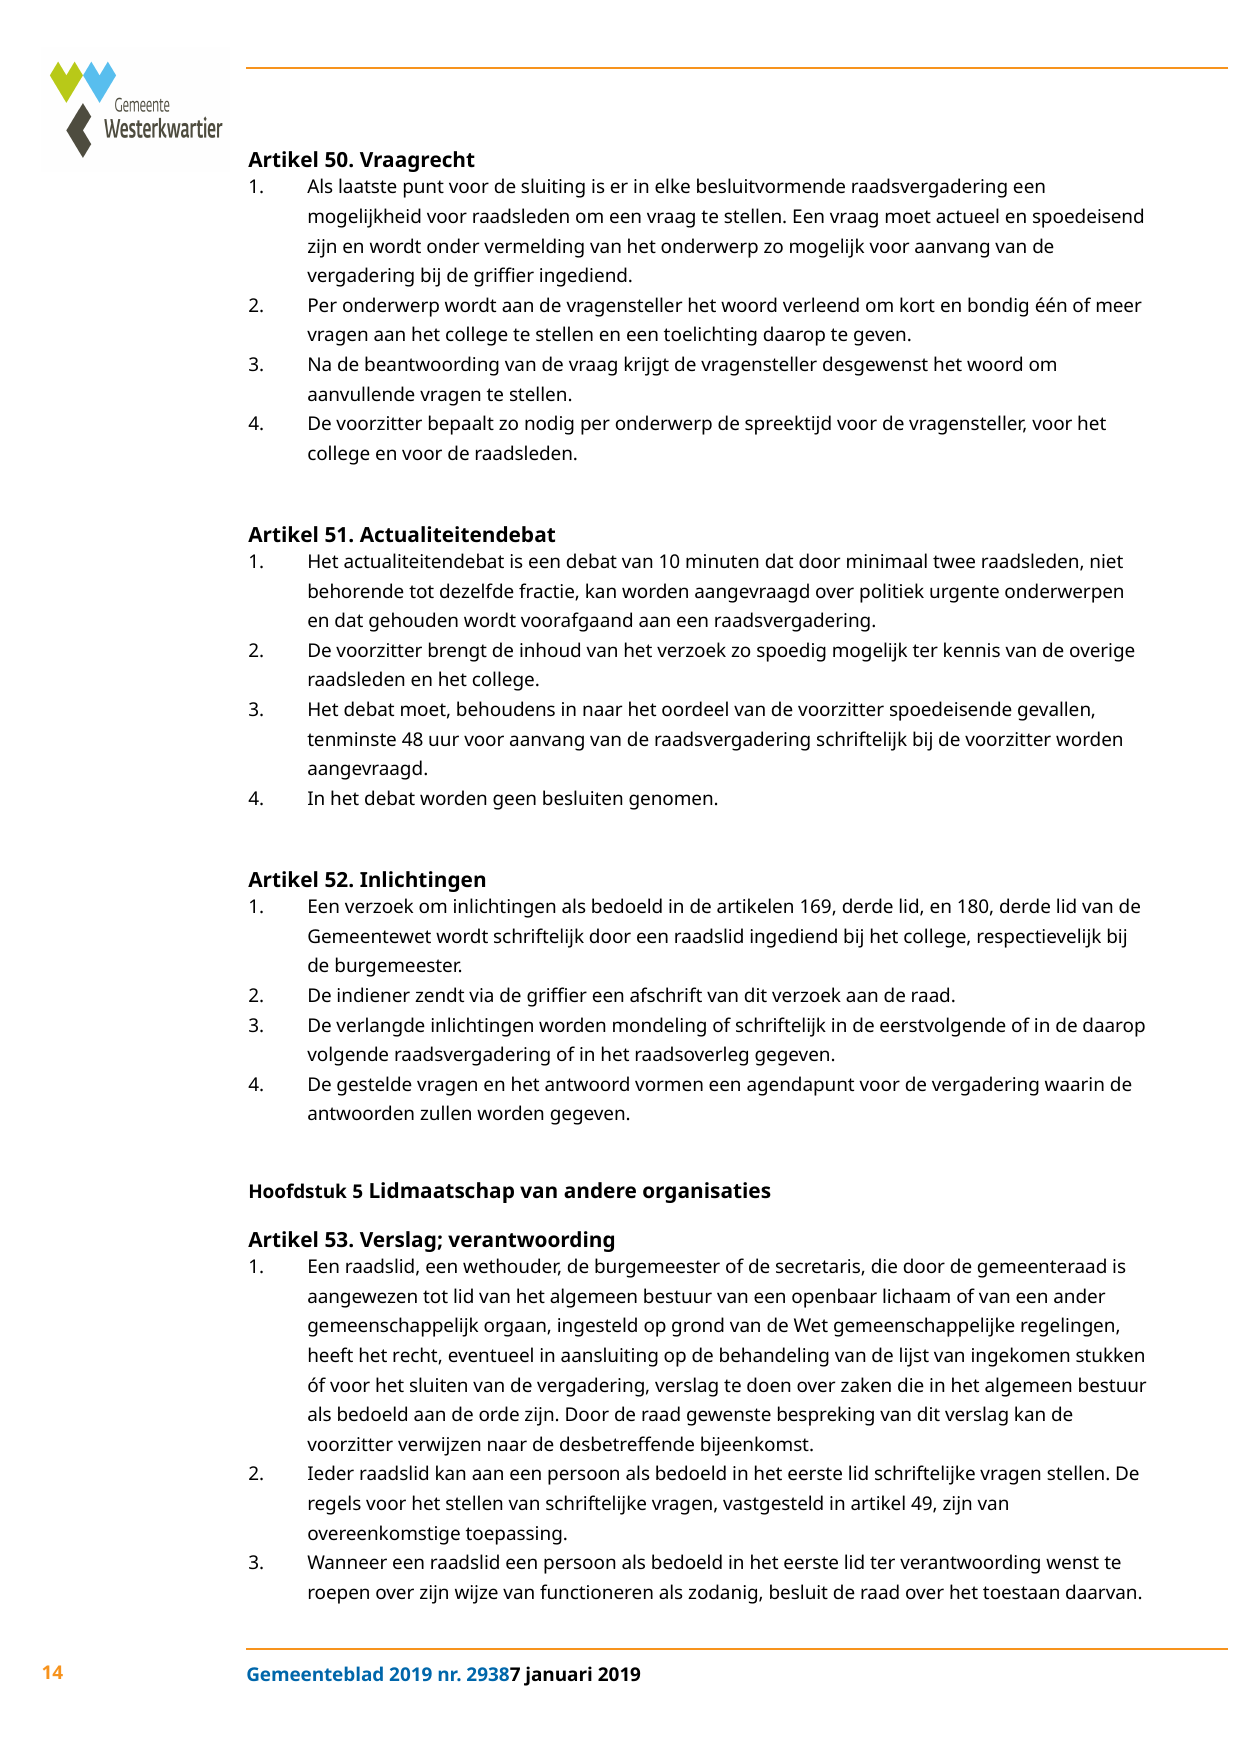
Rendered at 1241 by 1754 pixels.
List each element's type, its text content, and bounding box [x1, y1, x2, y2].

list De indiener zendt via de griffier een afschrift van dit verzoek aan de raad. [248, 982, 1152, 1008]
list De verlangde inlichtingen worden mondeling of schriftelijk in de eerstvolgende of in de daarop volgende raadsvergadering of in het raadsoverleg gegeven. [248, 1012, 1152, 1067]
text Hoofdstuk 5 Lidmaatschap van andere organisaties [248, 1176, 1152, 1204]
list De gestelde vragen en het antwoord vormen een agendapunt voor de vergadering waarin de antwoorden zullen worden gegeven. [248, 1071, 1152, 1126]
list De voorzitter brengt de inhoud van het verzoek zo spoedig mogelijk ter kennis van de overige raadsleden en het college. [248, 637, 1152, 692]
list Ieder raadslid kan aan een persoon als bedoeld in het eerste lid schriftelijke vragen stellen. De regels voor het stellen van schriftelijke vragen, vastgesteld in artikel 49, zijn van overeenkomstige toepassing. [248, 1461, 1152, 1545]
picture [41, 47, 231, 172]
list Wanneer een raadslid een persoon als bedoeld in het eerste lid ter verantwoording wenst te roepen over zijn wijze van functioneren als zodanig, besluit de raad over het toestaan daarvan. [248, 1549, 1152, 1604]
list Per onderwerp wordt aan de vragensteller het woord verleend om kort en bondig één of meer vragen aan het college te stellen en een toelichting daarop te geven. [248, 292, 1152, 347]
list Het actualiteitendebat is een debat van 10 minuten dat door minimaal twee raadsleden, niet behorende tot dezelfde fractie, kan worden aangevraagd over politiek urgente onderwerpen en dat gehouden wordt voorafgaand aan een raadsvergadering. [248, 548, 1152, 633]
text Artikel 50. Vraagrecht [248, 145, 1152, 174]
list Na de beantwoording van de vraag krijgt de vragensteller desgewenst het woord om aanvullende vragen te stellen. [248, 351, 1152, 406]
text Artikel 52. Inlichtingen [248, 865, 1152, 893]
list Als laatste punt voor de sluiting is er in elke besluitvormende raadsvergadering een mogelijkheid voor raadsleden om een vraag te stellen. Een vraag moet actueel en spoedeisend zijn en wordt onder vermelding van het onderwerp zo mogelijk voor aanvang van de vergadering bij de griffier ingediend. [248, 174, 1152, 288]
list Het debat moet, behoudens in naar het oordeel van de voorzitter spoedeisende gevallen, tenminste 48 uur voor aanvang van de raadsvergadering schriftelijk bij de voorzitter worden aangevraagd. [248, 696, 1152, 781]
list Een verzoek om inlichtingen als bedoeld in de artikelen 169, derde lid, en 180, derde lid van de Gemeentewet wordt schriftelijk door een raadslid ingediend bij het college, respectievelijk bij de burgemeester. [248, 893, 1152, 978]
list Een raadslid, een wethouder, de burgemeester of de secretaris, die door de gemeenteraad is aangewezen tot lid van het algemeen bestuur van een openbaar lichaam of van een ander gemeenschappelijk orgaan, ingesteld op grond van de Wet gemeenschappelijke regelingen, heeft het recht, eventueel in aansluiting op de behandeling van de lijst van ingekomen stukken óf voor het sluiten van de vergadering, verslag te doen over zaken die in het algemeen bestuur als bedoeld aan de orde zijn. Door de raad gewenste bespreking van dit verslag kan de voorzitter verwijzen naar de desbetreffende bijeenkomst. [248, 1253, 1152, 1457]
list In het debat worden geen besluiten genomen. [248, 785, 1152, 811]
text Artikel 53. Verslag; verantwoording [248, 1225, 1152, 1253]
list De voorzitter bepaalt zo nodig per onderwerp de spreektijd voor de vragensteller, voor het college en voor de raadsleden. [248, 410, 1152, 466]
text Artikel 51. Actualiteitendebat [248, 520, 1152, 548]
